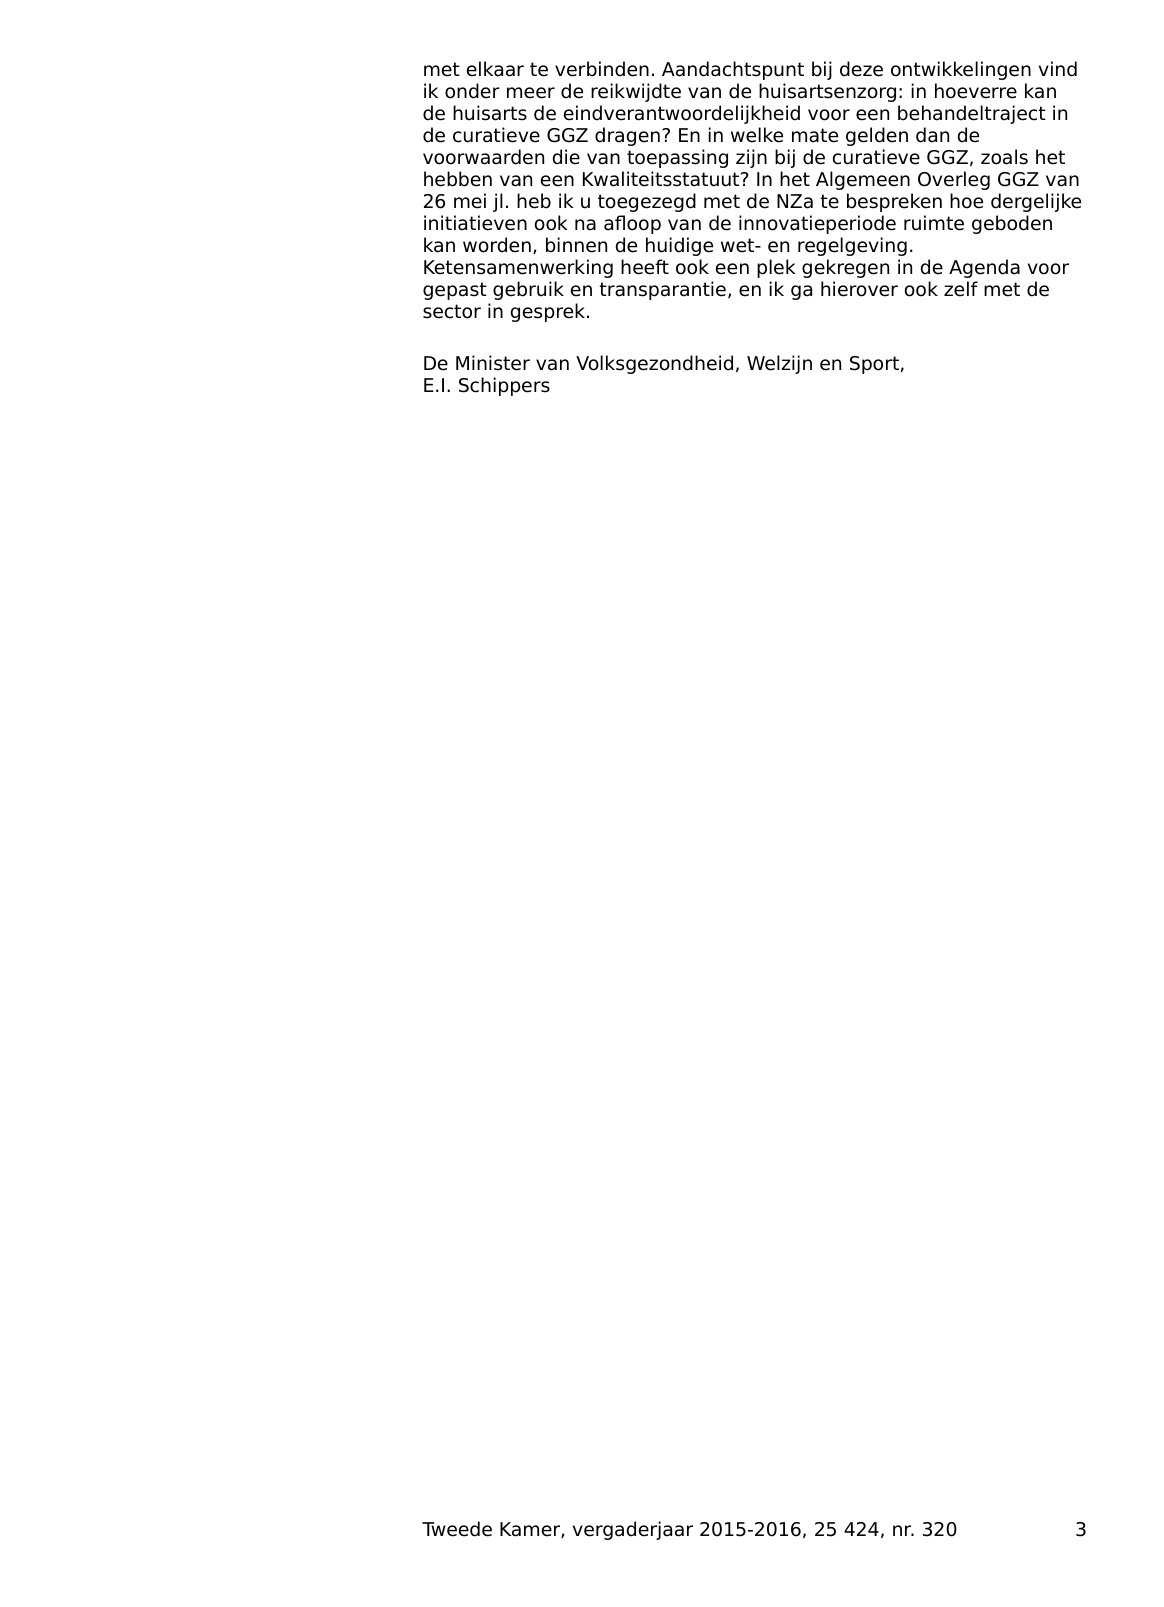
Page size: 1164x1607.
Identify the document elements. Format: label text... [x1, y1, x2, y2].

text De Minister van Volksgezondheid, Welzijn en Sport, E.I. Schippers [422, 353, 1087, 397]
text met elkaar te verbinden. Aandachtspunt bij deze ontwikkelingen vind ik onder meer de reikwijdte van de huisartsenzorg: in hoeverre kan de huisarts de eindverantwoordelijkheid voor een behandeltraject in de curatieve GGZ dragen? En in welke mate gelden dan de voorwaarden die van toepassing zijn bij de curatieve GGZ, zoals het hebben van een Kwaliteitsstatuut? In het Algemeen Overleg GGZ van 26 mei jl. heb ik u toegezegd met de NZa te bespreken hoe dergelijke initiatieven ook na afloop van de innovatieperiode ruimte geboden kan worden, binnen de huidige wet- en regelgeving. Ketensamenwerking heeft ook een plek gekregen in de Agenda voor gepast gebruik en transparantie, en ik ga hierover ook zelf met de sector in gesprek. [422, 59, 1087, 323]
